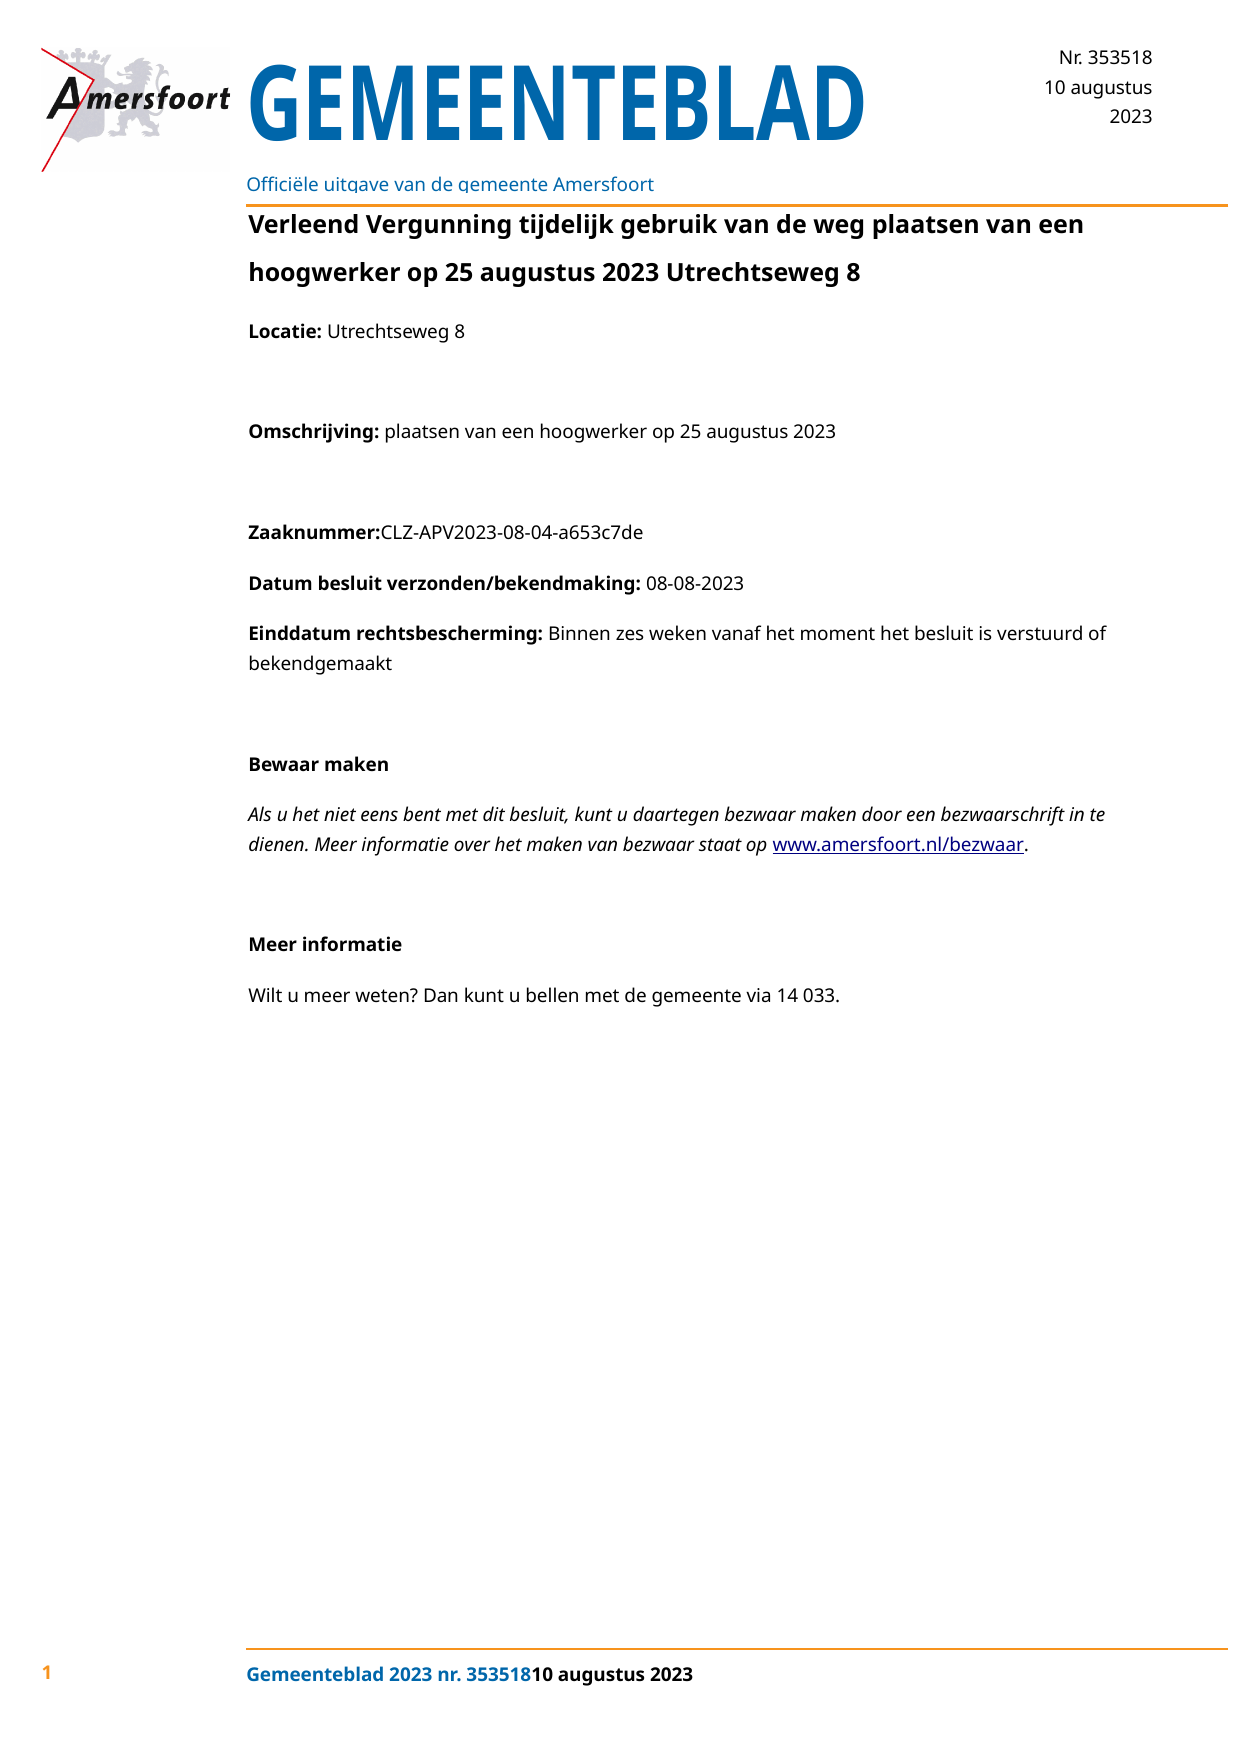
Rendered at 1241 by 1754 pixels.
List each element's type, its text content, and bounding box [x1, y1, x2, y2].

text Wilt u meer weten? Dan kunt u bellen met de gemeente via 14 033. [248, 982, 1152, 1008]
text Datum besluit verzonden/bekendmaking: 08-08-2023 [248, 570, 1152, 596]
text Als u het niet eens bent met dit besluit, kunt u daartegen bezwaar maken door een bezwaarschrift in te dienen. Meer informatie over het maken van bezwaar staat op www.amersfoort.nl/bezwaar. [248, 801, 1152, 857]
text Meer informatie [248, 932, 1152, 957]
picture [41, 47, 231, 172]
text Zaaknummer:CLZ-APV2023-08-04-a653c7de [248, 519, 1152, 545]
text Einddatum rechtsbescherming: Binnen zes weken vanaf het moment het besluit is verstuurd of bekendgemaakt [248, 620, 1152, 676]
text Bewaar maken [248, 751, 1152, 777]
text Verleend Vergunning tijdelijk gebruik van de weg plaatsen van een hoogwerker op 25 augustus 2023 Utrechtseweg 8 [248, 207, 1152, 288]
text Omschrijving: plaatsen van een hoogwerker op 25 augustus 2023 [248, 419, 1152, 444]
text Locatie: Utrechtseweg 8 [248, 318, 1152, 344]
